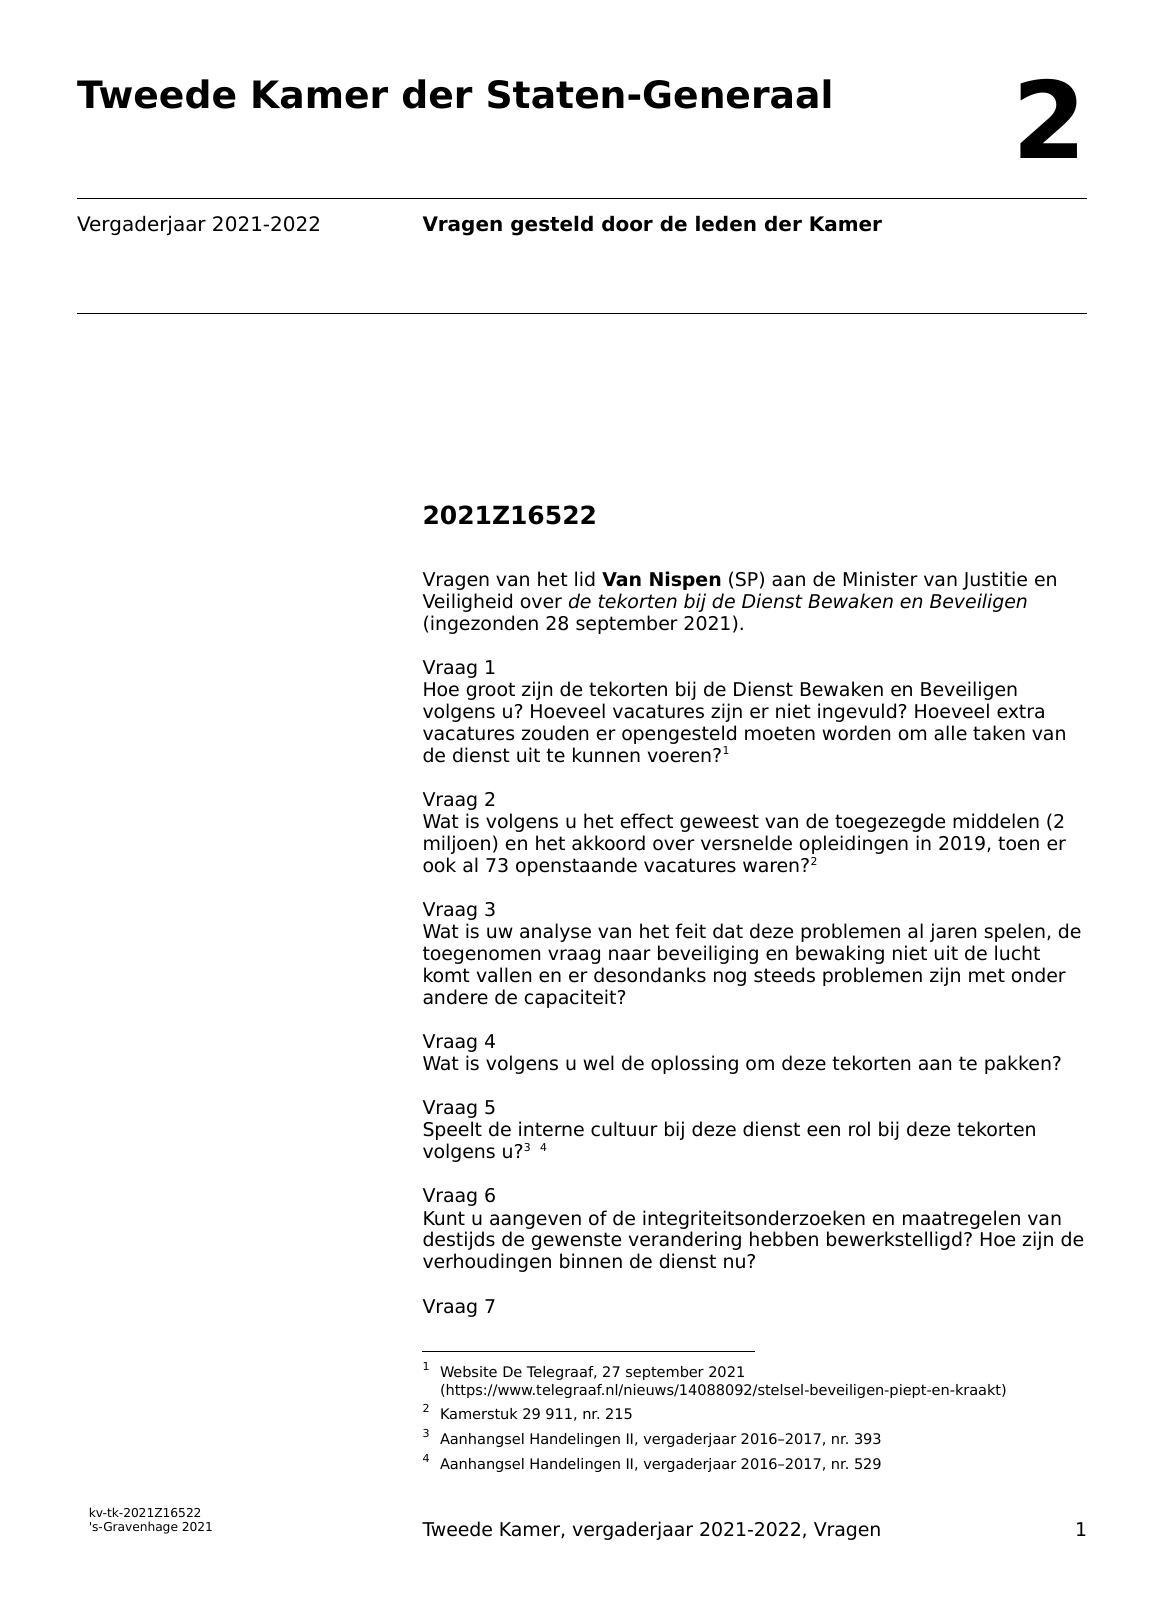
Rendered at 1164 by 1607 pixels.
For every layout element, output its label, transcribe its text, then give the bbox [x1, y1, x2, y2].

text Aanhangsel Handelingen II, vergaderjaar 2016–2017, nr. 529 [422, 1452, 1087, 1474]
text Vraag 1 [422, 657, 1087, 679]
text Speelt de interne cultuur bij deze dienst een rol bij deze tekorten volgens u? [422, 1119, 1087, 1163]
table_cell Vragen gesteld door de leden der Kamer [422, 199, 1087, 313]
table_cell Vergaderjaar 2021-2022 [77, 199, 422, 313]
text Kunt u aangeven of de integriteitsonderzoeken en maatregelen van destijds de gewenste verandering hebben bewerkstelligd? Hoe zijn de verhoudingen binnen de dienst nu? [422, 1207, 1087, 1273]
text Aanhangsel Handelingen II, vergaderjaar 2016–2017, nr. 393 [422, 1427, 1087, 1449]
text kv-tk-2021Z16522 [88, 1506, 323, 1520]
text Kamerstuk 29 911, nr. 215 [422, 1402, 1087, 1424]
text Wat is uw analyse van het feit dat deze problemen al jaren spelen, de toegenomen vraag naar beveiliging en bewaking niet uit de lucht komt vallen en er desondanks nog steeds problemen zijn met onder andere de capaciteit? [422, 921, 1087, 1009]
text Hoe groot zijn de tekorten bij de Dienst Bewaken en Beveiligen volgens u? Hoeveel vacatures zijn er niet ingevuld? Hoeveel extra vacatures zouden er opengesteld moeten worden om alle taken van de dienst uit te kunnen voeren? [422, 679, 1087, 767]
table_header 2 [886, 59, 1087, 198]
text Website De Telegraaf, 27 september 2021 (https://www.telegraaf.nl/nieuws/14088092/stelsel-beveiligen-piept-en-kraakt) [422, 1360, 1087, 1399]
text Vraag 7 [422, 1296, 1087, 1317]
text Vraag 3 [422, 899, 1087, 921]
text Vraag 6 [422, 1185, 1087, 1207]
text Vraag 4 [422, 1031, 1087, 1053]
text Vragen van het lid Van Nispen (SP) aan de Minister van Justitie en Veiligheid over de tekorten bij de Dienst Bewaken en Beveiligen (ingezonden 28 september 2021). [422, 569, 1087, 635]
text 2021Z16522 [422, 501, 1087, 531]
text Vraag 2 [422, 789, 1087, 811]
text Wat is volgens u het effect geweest van de toegezegde middelen (2 miljoen) en het akkoord over versnelde opleidingen in 2019, toen er ook al 73 openstaande vacatures waren? [422, 811, 1087, 877]
table_header Tweede Kamer der Staten-Generaal [77, 59, 886, 198]
text Wat is volgens u wel de oplossing om deze tekorten aan te pakken? [422, 1053, 1087, 1075]
text Vraag 5 [422, 1097, 1087, 1119]
text 's-Gravenhage 2021 [88, 1520, 323, 1534]
